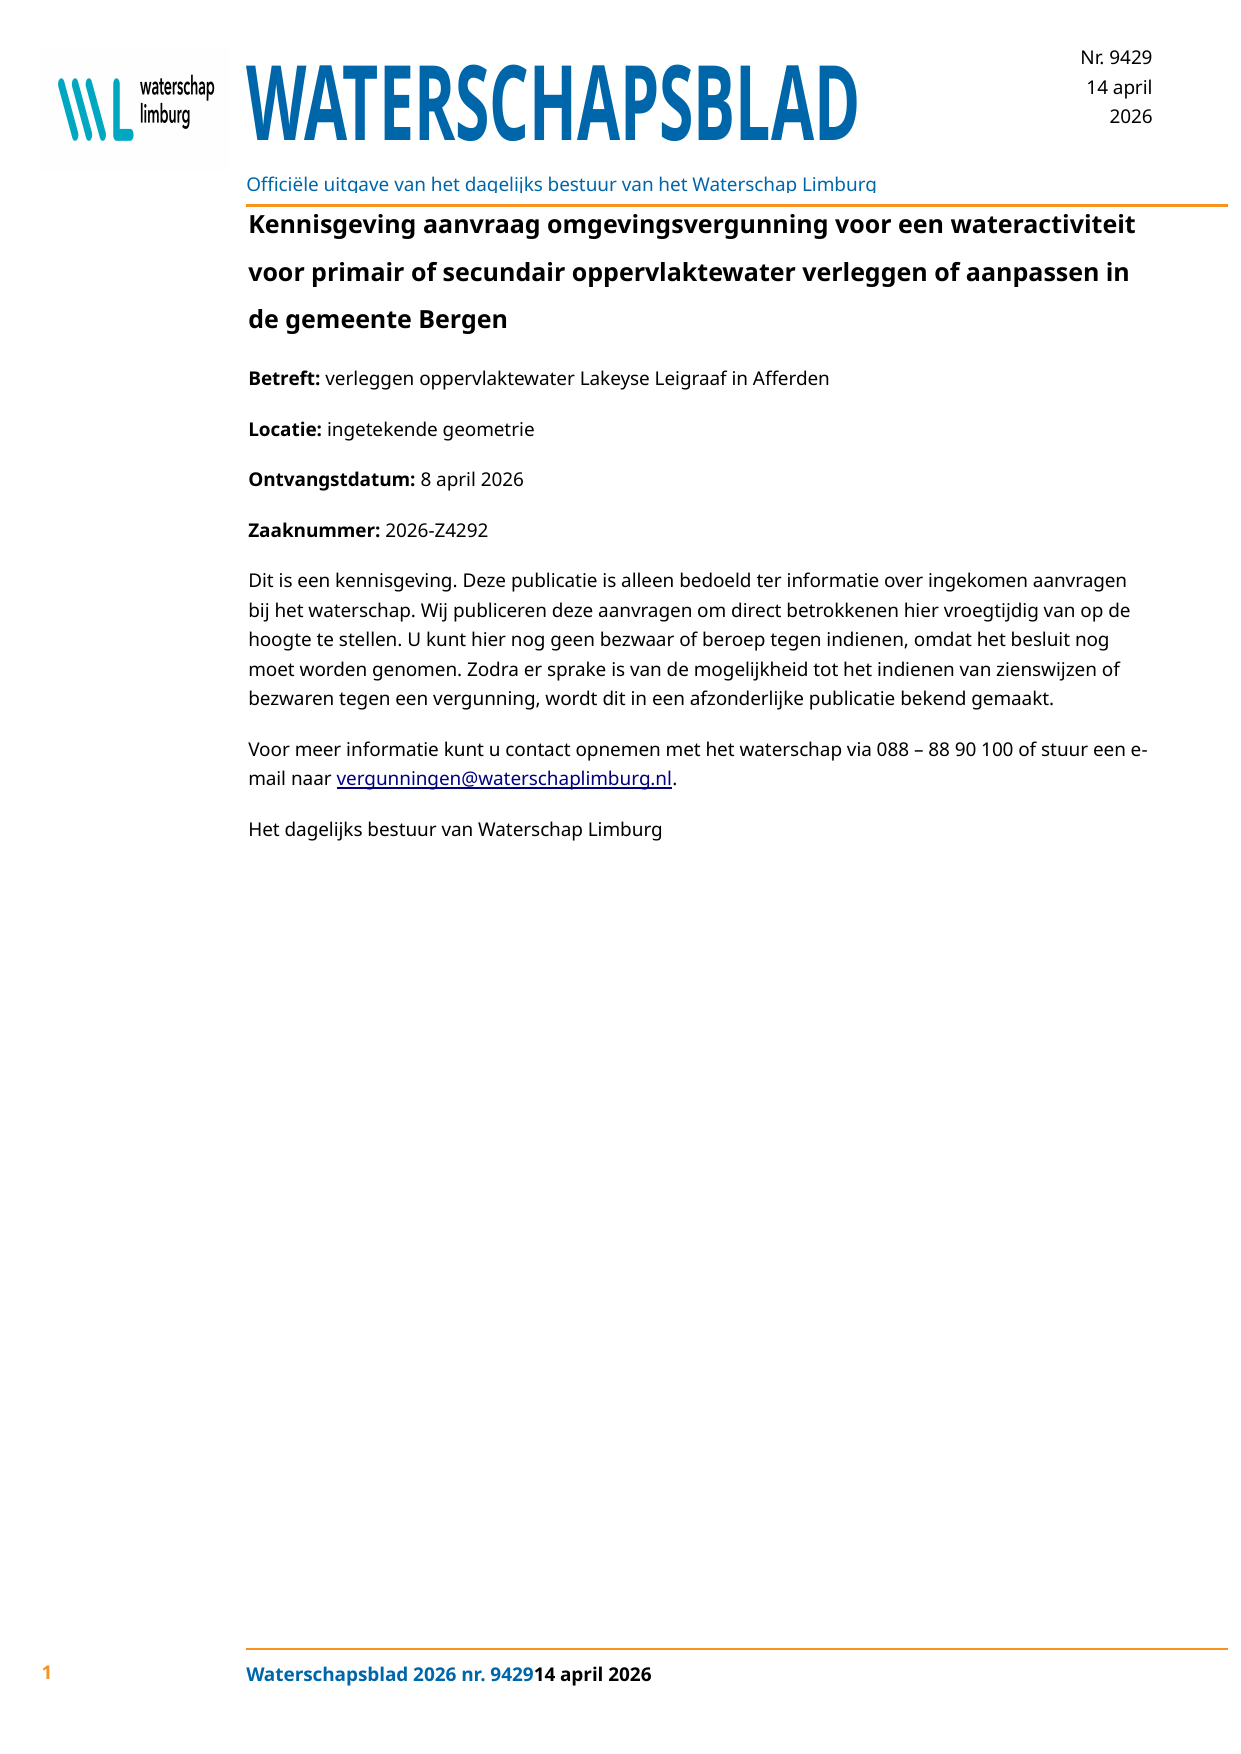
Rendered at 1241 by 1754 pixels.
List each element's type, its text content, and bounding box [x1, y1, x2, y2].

text Zaaknummer: 2026-Z4292 [248, 517, 1152, 542]
text Ontvangstdatum: 8 april 2026 [248, 466, 1152, 492]
text Het dagelijks bestuur van Waterschap Limburg [248, 816, 1152, 842]
text Locatie: ingetekende geometrie [248, 416, 1152, 442]
picture [41, 47, 231, 172]
text Betreft: verleggen oppervlaktewater Lakeyse Leigraaf in Afferden [248, 366, 1152, 391]
text Dit is een kennisgeving. Deze publicatie is alleen bedoeld ter informatie over ingekomen aanvragen bij het waterschap. Wij publiceren deze aanvragen om direct betrokkenen hier vroegtijdig van op de hoogte te stellen. U kunt hier nog geen bezwaar of beroep tegen indienen, omdat het besluit nog moet worden genomen. Zodra er sprake is van de mogelijkheid tot het indienen van zienswijzen of bezwaren tegen een vergunning, wordt dit in een afzonderlijke publicatie bekend gemaakt. [248, 567, 1152, 711]
text Kennisgeving aanvraag omgevingsvergunning voor een wateractiviteit voor primair of secundair oppervlaktewater verleggen of aanpassen in de gemeente Bergen [248, 207, 1152, 336]
text Voor meer informatie kunt u contact opnemen met het waterschap via 088 – 88 90 100 of stuur een e-mail naar vergunningen@waterschaplimburg.nl. [248, 736, 1152, 791]
